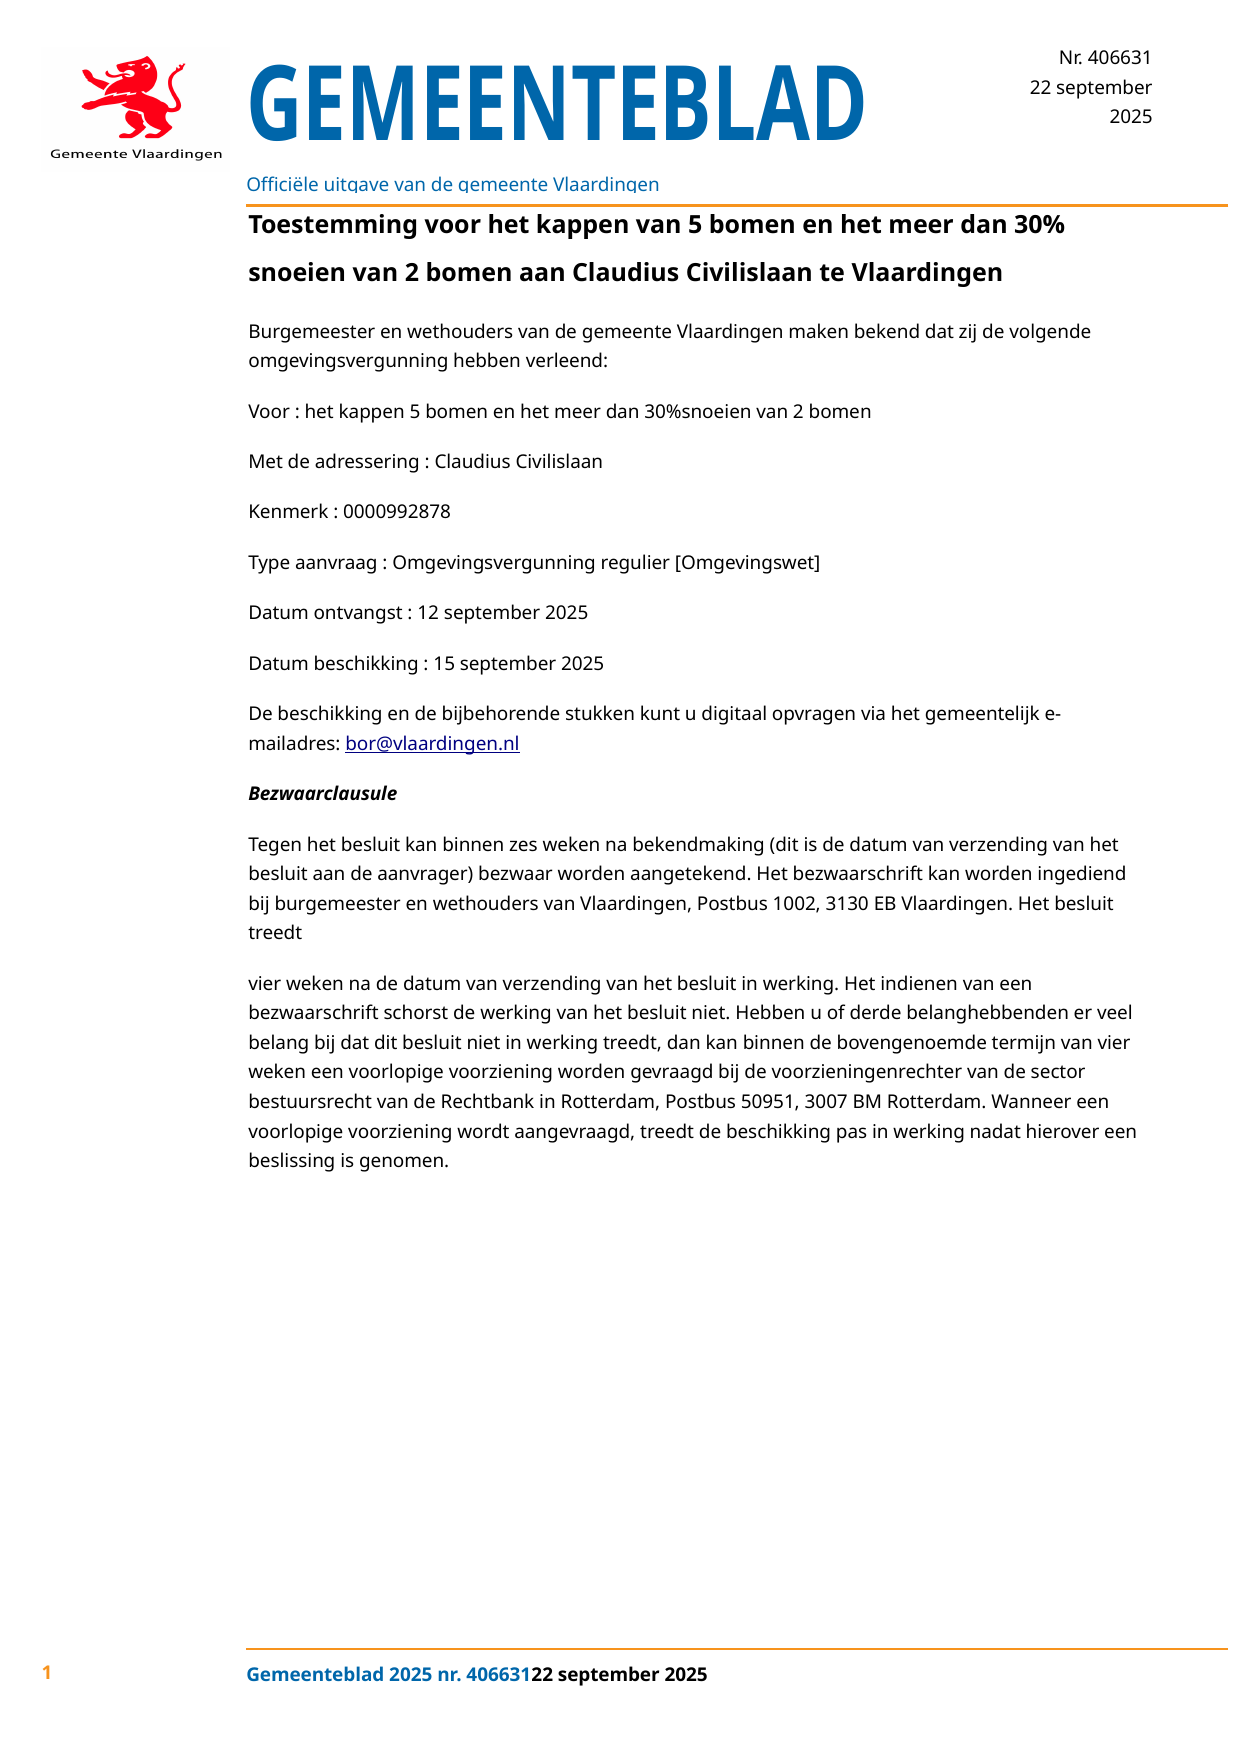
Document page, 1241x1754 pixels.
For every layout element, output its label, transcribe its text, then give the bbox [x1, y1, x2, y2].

text vier weken na de datum van verzending van het besluit in werking. Het indienen van een bezwaarschrift schorst de werking van het besluit niet. Hebben u of derde belanghebbenden er veel belang bij dat dit besluit niet in werking treedt, dan kan binnen de bovengenoemde termijn van vier weken een voorlopige voorziening worden gevraagd bij de voorzieningenrechter van de sector bestuursrecht van de Rechtbank in Rotterdam, Postbus 50951, 3007 BM Rotterdam. Wanneer een voorlopige voorziening wordt aangevraagd, treedt de beschikking pas in werking nadat hierover een beslissing is genomen. [248, 970, 1152, 1173]
text Bezwaarclausule [248, 780, 1152, 806]
text Voor : het kappen 5 bomen en het meer dan 30%snoeien van 2 bomen [248, 398, 1152, 424]
text Met de adressering : Claudius Civilislaan [248, 448, 1152, 474]
text Datum beschikking : 15 september 2025 [248, 650, 1152, 676]
text Datum ontvangst : 12 september 2025 [248, 599, 1152, 625]
text Tegen het besluit kan binnen zes weken na bekendmaking (dit is de datum van verzending van het besluit aan de aanvrager) bezwaar worden aangetekend. Het bezwaarschrift kan worden ingediend bij burgemeester en wethouders van Vlaardingen, Postbus 1002, 3130 EB Vlaardingen. Het besluit treedt [248, 831, 1152, 945]
text Toestemming voor het kappen van 5 bomen en het meer dan 30% snoeien van 2 bomen aan Claudius Civilislaan te Vlaardingen [248, 207, 1152, 288]
picture [41, 47, 231, 172]
text Kenmerk : 0000992878 [248, 499, 1152, 524]
text Burgemeester en wethouders van de gemeente Vlaardingen maken bekend dat zij de volgende omgevingsvergunning hebben verleend: [248, 318, 1152, 373]
text De beschikking en de bijbehorende stukken kunt u digitaal opvragen via het gemeentelijk e-mailadres: bor@vlaardingen.nl [248, 700, 1152, 756]
text Type aanvraag : Omgevingsvergunning regulier [Omgevingswet] [248, 549, 1152, 575]
